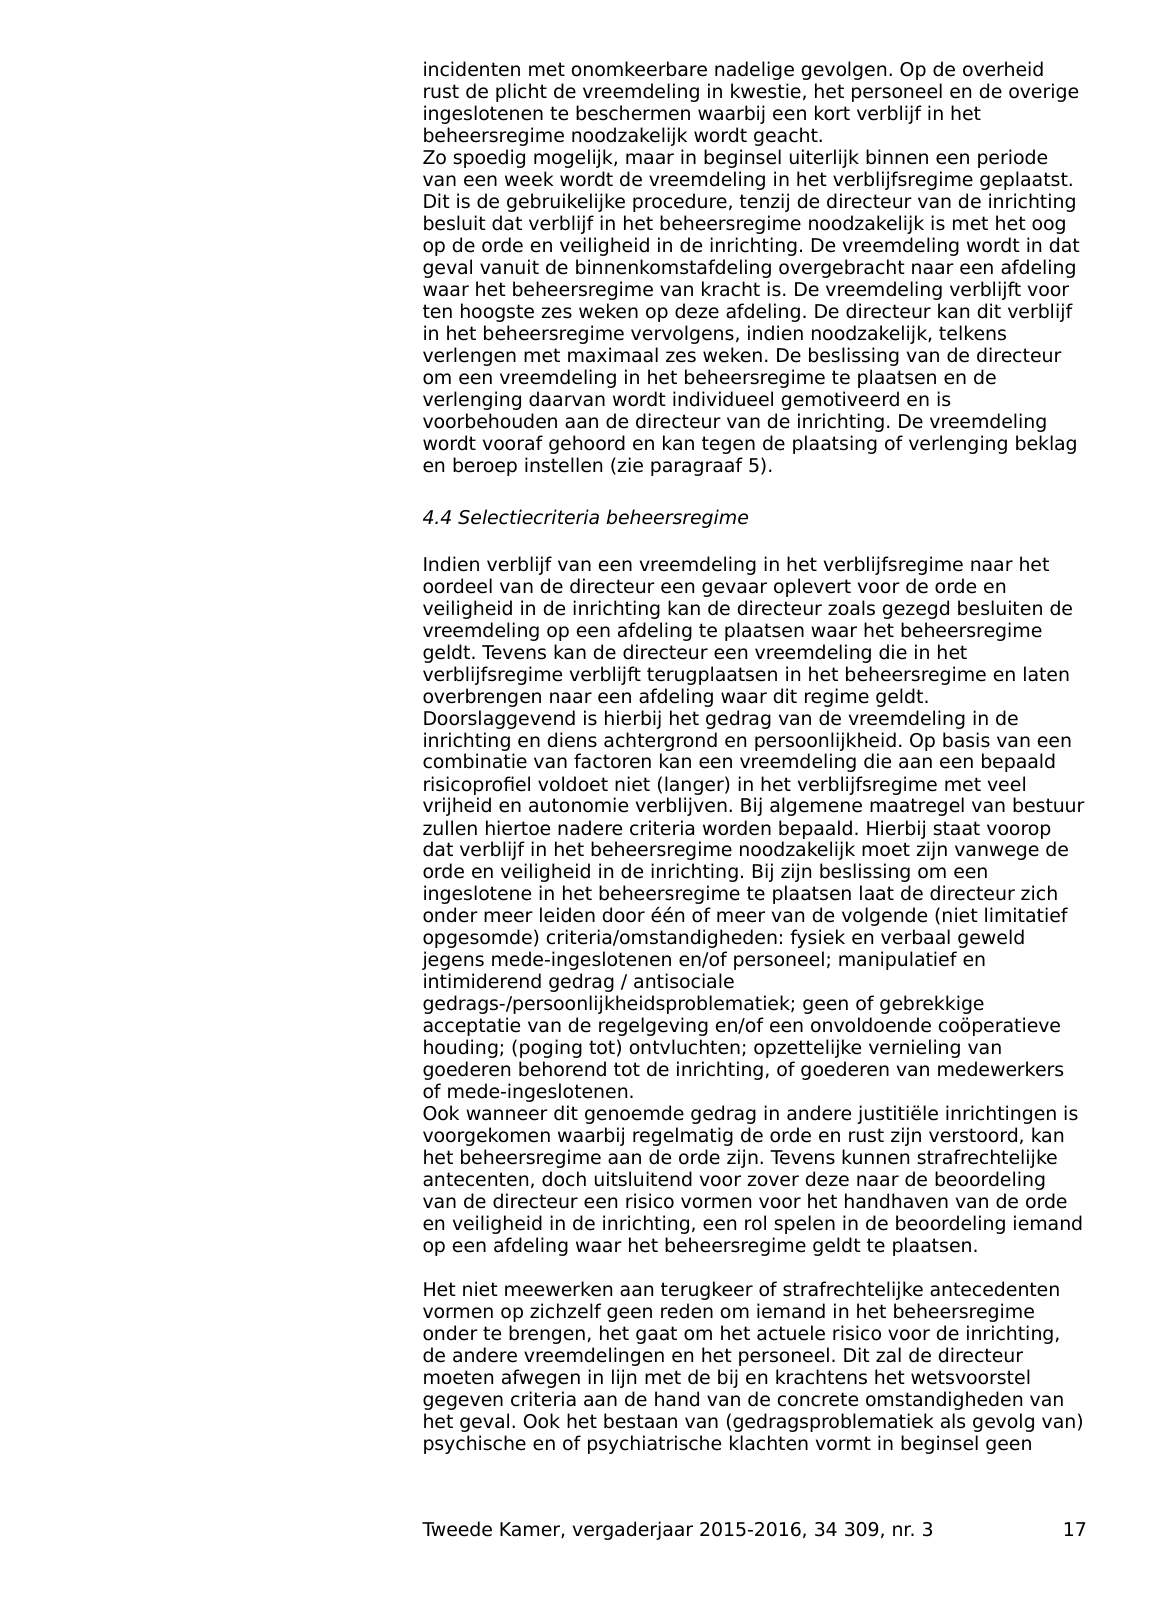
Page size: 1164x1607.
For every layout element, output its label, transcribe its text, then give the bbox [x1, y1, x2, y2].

text incidenten met onomkeerbare nadelige gevolgen. Op de overheid rust de plicht de vreemdeling in kwestie, het personeel en de overige ingeslotenen te beschermen waarbij een kort verblijf in het beheersregime noodzakelijk wordt geacht. [422, 59, 1087, 147]
subtitle 4.4 Selectiecriteria beheersregime [422, 507, 1087, 529]
text Het niet meewerken aan terugkeer of strafrechtelijke antecedenten vormen op zichzelf geen reden om iemand in het beheersregime onder te brengen, het gaat om het actuele risico voor de inrichting, de andere vreemdelingen en het personeel. Dit zal de directeur moeten afwegen in lijn met de bij en krachtens het wetsvoorstel gegeven criteria aan de hand van de concrete omstandigheden van het geval. Ook het bestaan van (gedragsproblematiek als gevolg van) psychische en of psychiatrische klachten vormt in beginsel geen [422, 1279, 1087, 1455]
text Indien verblijf van een vreemdeling in het verblijfsregime naar het oordeel van de directeur een gevaar oplevert voor de orde en veiligheid in de inrichting kan de directeur zoals gezegd besluiten de vreemdeling op een afdeling te plaatsen waar het beheersregime geldt. Tevens kan de directeur een vreemdeling die in het verblijfsregime verblijft terugplaatsen in het beheersregime en laten overbrengen naar een afdeling waar dit regime geldt. Doorslaggevend is hierbij het gedrag van de vreemdeling in de inrichting en diens achtergrond en persoonlijkheid. Op basis van een combinatie van factoren kan een vreemdeling die aan een bepaald risicoprofiel voldoet niet (langer) in het verblijfsregime met veel vrijheid en autonomie verblijven. Bij algemene maatregel van bestuur zullen hiertoe nadere criteria worden bepaald. Hierbij staat voorop dat verblijf in het beheersregime noodzakelijk moet zijn vanwege de orde en veiligheid in de inrichting. Bij zijn beslissing om een ingeslotene in het beheersregime te plaatsen laat de directeur zich onder meer leiden door één of meer van de volgende (niet limitatief opgesomde) criteria/omstandigheden: fysiek en verbaal geweld jegens mede-ingeslotenen en/of personeel; manipulatief en intimiderend gedrag / antisociale gedrags-/persoonlijkheidsproblematiek; geen of gebrekkige acceptatie van de regelgeving en/of een onvoldoende coöperatieve houding; (poging tot) ontvluchten; opzettelijke vernieling van goederen behorend tot de inrichting, of goederen van medewerkers of mede-ingeslotenen. [422, 554, 1087, 1103]
text Zo spoedig mogelijk, maar in beginsel uiterlijk binnen een periode van een week wordt de vreemdeling in het verblijfsregime geplaatst. Dit is de gebruikelijke procedure, tenzij de directeur van de inrichting besluit dat verblijf in het beheersregime noodzakelijk is met het oog op de orde en veiligheid in de inrichting. De vreemdeling wordt in dat geval vanuit de binnenkomstafdeling overgebracht naar een afdeling waar het beheersregime van kracht is. De vreemdeling verblijft voor ten hoogste zes weken op deze afdeling. De directeur kan dit verblijf in het beheersregime vervolgens, indien noodzakelijk, telkens verlengen met maximaal zes weken. De beslissing van de directeur om een vreemdeling in het beheersregime te plaatsen en de verlenging daarvan wordt individueel gemotiveerd en is voorbehouden aan de directeur van de inrichting. De vreemdeling wordt vooraf gehoord en kan tegen de plaatsing of verlenging beklag en beroep instellen (zie paragraaf 5). [422, 147, 1087, 477]
text Ook wanneer dit genoemde gedrag in andere justitiële inrichtingen is voorgekomen waarbij regelmatig de orde en rust zijn verstoord, kan het beheersregime aan de orde zijn. Tevens kunnen strafrechtelijke antecenten, doch uitsluitend voor zover deze naar de beoordeling van de directeur een risico vormen voor het handhaven van de orde en veiligheid in de inrichting, een rol spelen in de beoordeling iemand op een afdeling waar het beheersregime geldt te plaatsen. [422, 1103, 1087, 1257]
